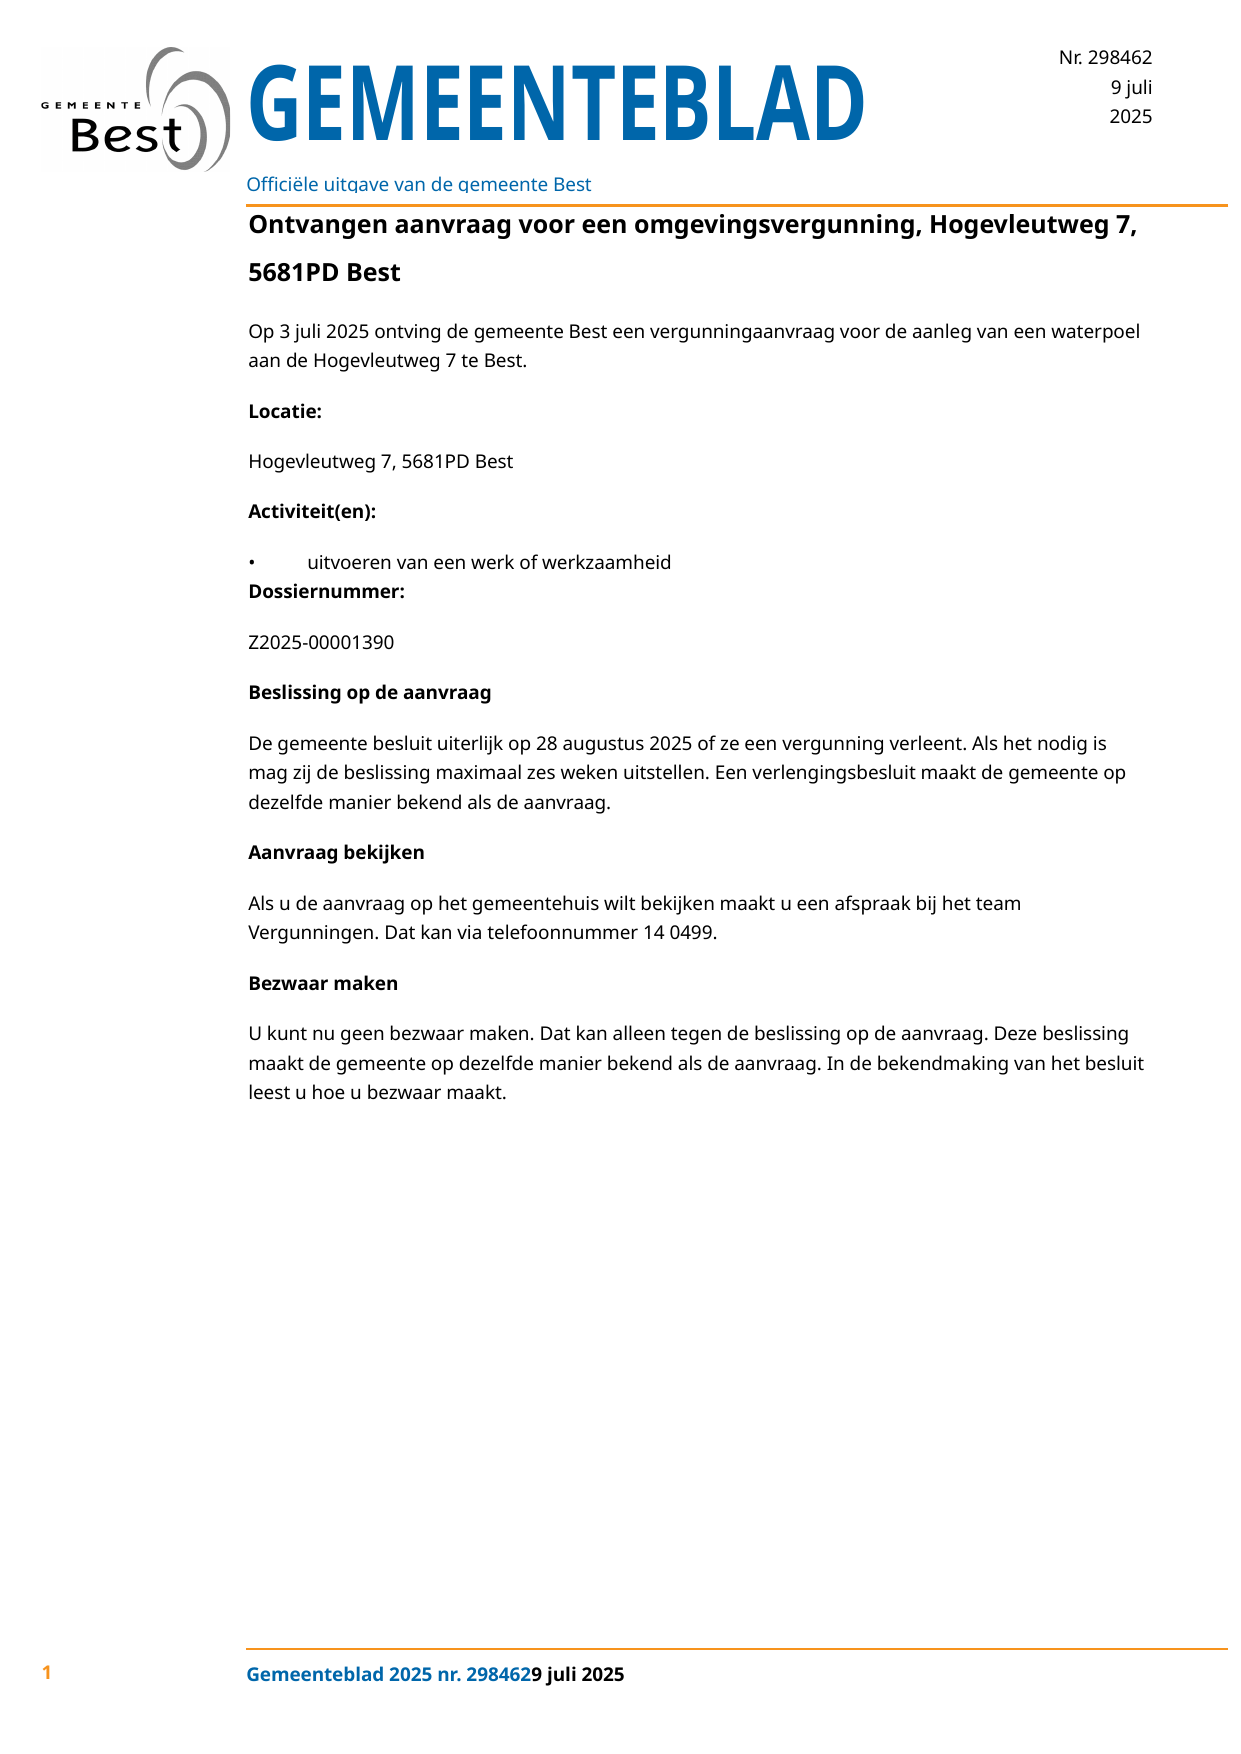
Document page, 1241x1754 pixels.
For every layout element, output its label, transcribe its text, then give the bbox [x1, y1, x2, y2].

text Ontvangen aanvraag voor een omgevingsvergunning, Hogevleutweg 7, 5681PD Best [248, 207, 1152, 288]
text Beslissing op de aanvraag [248, 679, 1152, 705]
text Aanvraag bekijken [248, 839, 1152, 865]
picture [41, 47, 231, 172]
list uitvoeren van een werk of werkzaamheid [248, 549, 1152, 575]
text De gemeente besluit uiterlijk op 28 augustus 2025 of ze een vergunning verleent. Als het nodig is mag zij de beslissing maximaal zes weken uitstellen. Een verlengingsbesluit maakt de gemeente op dezelfde manier bekend als de aanvraag. [248, 730, 1152, 815]
text Dossiernummer: [248, 579, 1152, 604]
text Op 3 juli 2025 ontving de gemeente Best een vergunningaanvraag voor de aanleg van een waterpoel aan de Hogevleutweg 7 te Best. [248, 318, 1152, 373]
text Als u de aanvraag op het gemeentehuis wilt bekijken maakt u een afspraak bij het team Vergunningen. Dat kan via telefoonnummer 14 0499. [248, 890, 1152, 945]
text Bezwaar maken [248, 970, 1152, 996]
text Hogevleutweg 7, 5681PD Best [248, 448, 1152, 474]
text Activiteit(en): [248, 499, 1152, 524]
text Locatie: [248, 398, 1152, 424]
text Z2025-00001390 [248, 629, 1152, 655]
text U kunt nu geen bezwaar maken. Dat kan alleen tegen de beslissing op de aanvraag. Deze beslissing maakt de gemeente op dezelfde manier bekend als de aanvraag. In de bekendmaking van het besluit leest u hoe u bezwaar maakt. [248, 1020, 1152, 1105]
